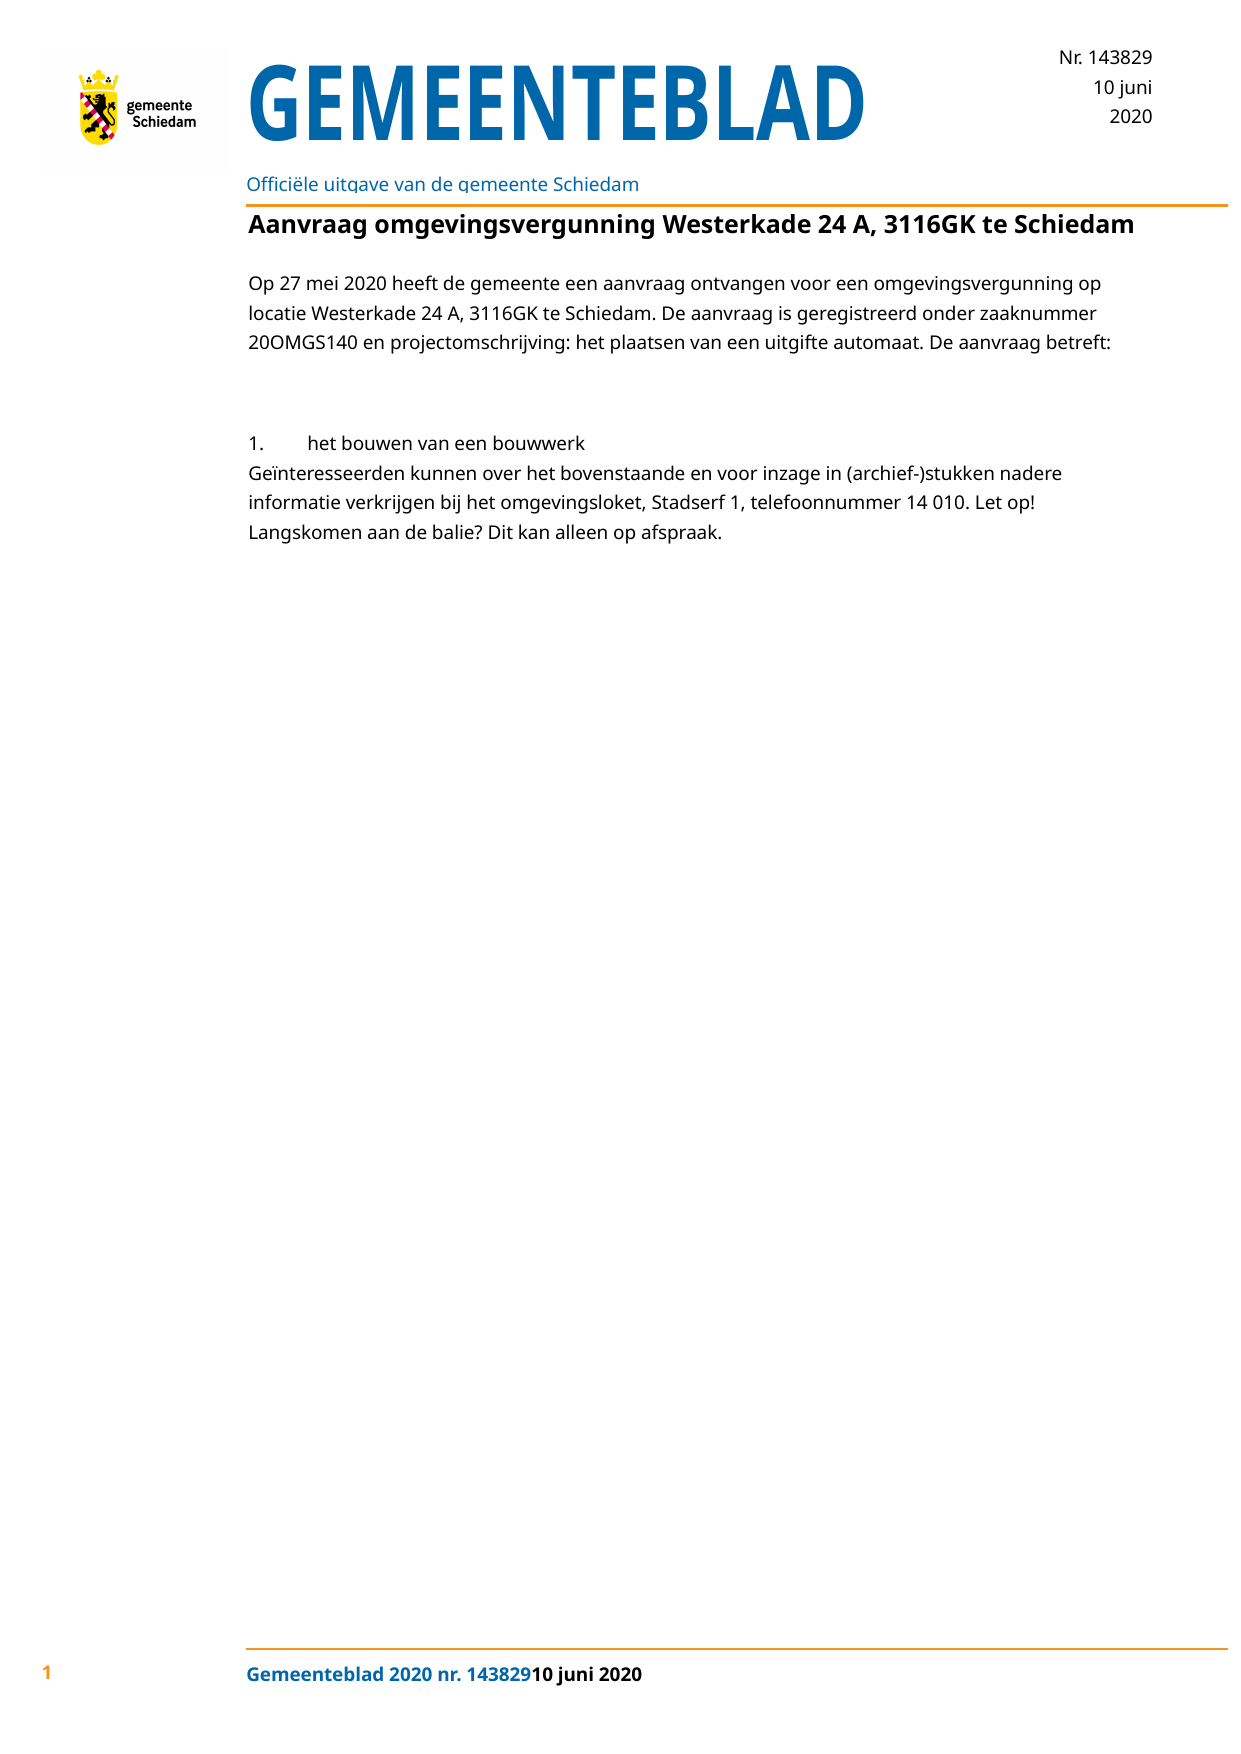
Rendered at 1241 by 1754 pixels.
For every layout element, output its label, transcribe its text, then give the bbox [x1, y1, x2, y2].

list het bouwen van een bouwwerk [248, 430, 1152, 456]
text Op 27 mei 2020 heeft de gemeente een aanvraag ontvangen voor een omgevingsvergunning op locatie Westerkade 24 A, 3116GK te Schiedam. De aanvraag is geregistreerd onder zaaknummer 20OMGS140 en projectomschrijving: het plaatsen van een uitgifte automaat. De aanvraag betreft: [248, 270, 1152, 355]
picture [41, 47, 231, 172]
text Geïnteresseerden kunnen over het bovenstaande en voor inzage in (archief-)stukken nadere informatie verkrijgen bij het omgevingsloket, Stadserf 1, telefoonnummer 14 010. Let op! Langskomen aan de balie? Dit kan alleen op afspraak. [248, 460, 1152, 545]
text Aanvraag omgevingsvergunning Westerkade 24 A, 3116GK te Schiedam [248, 207, 1152, 241]
